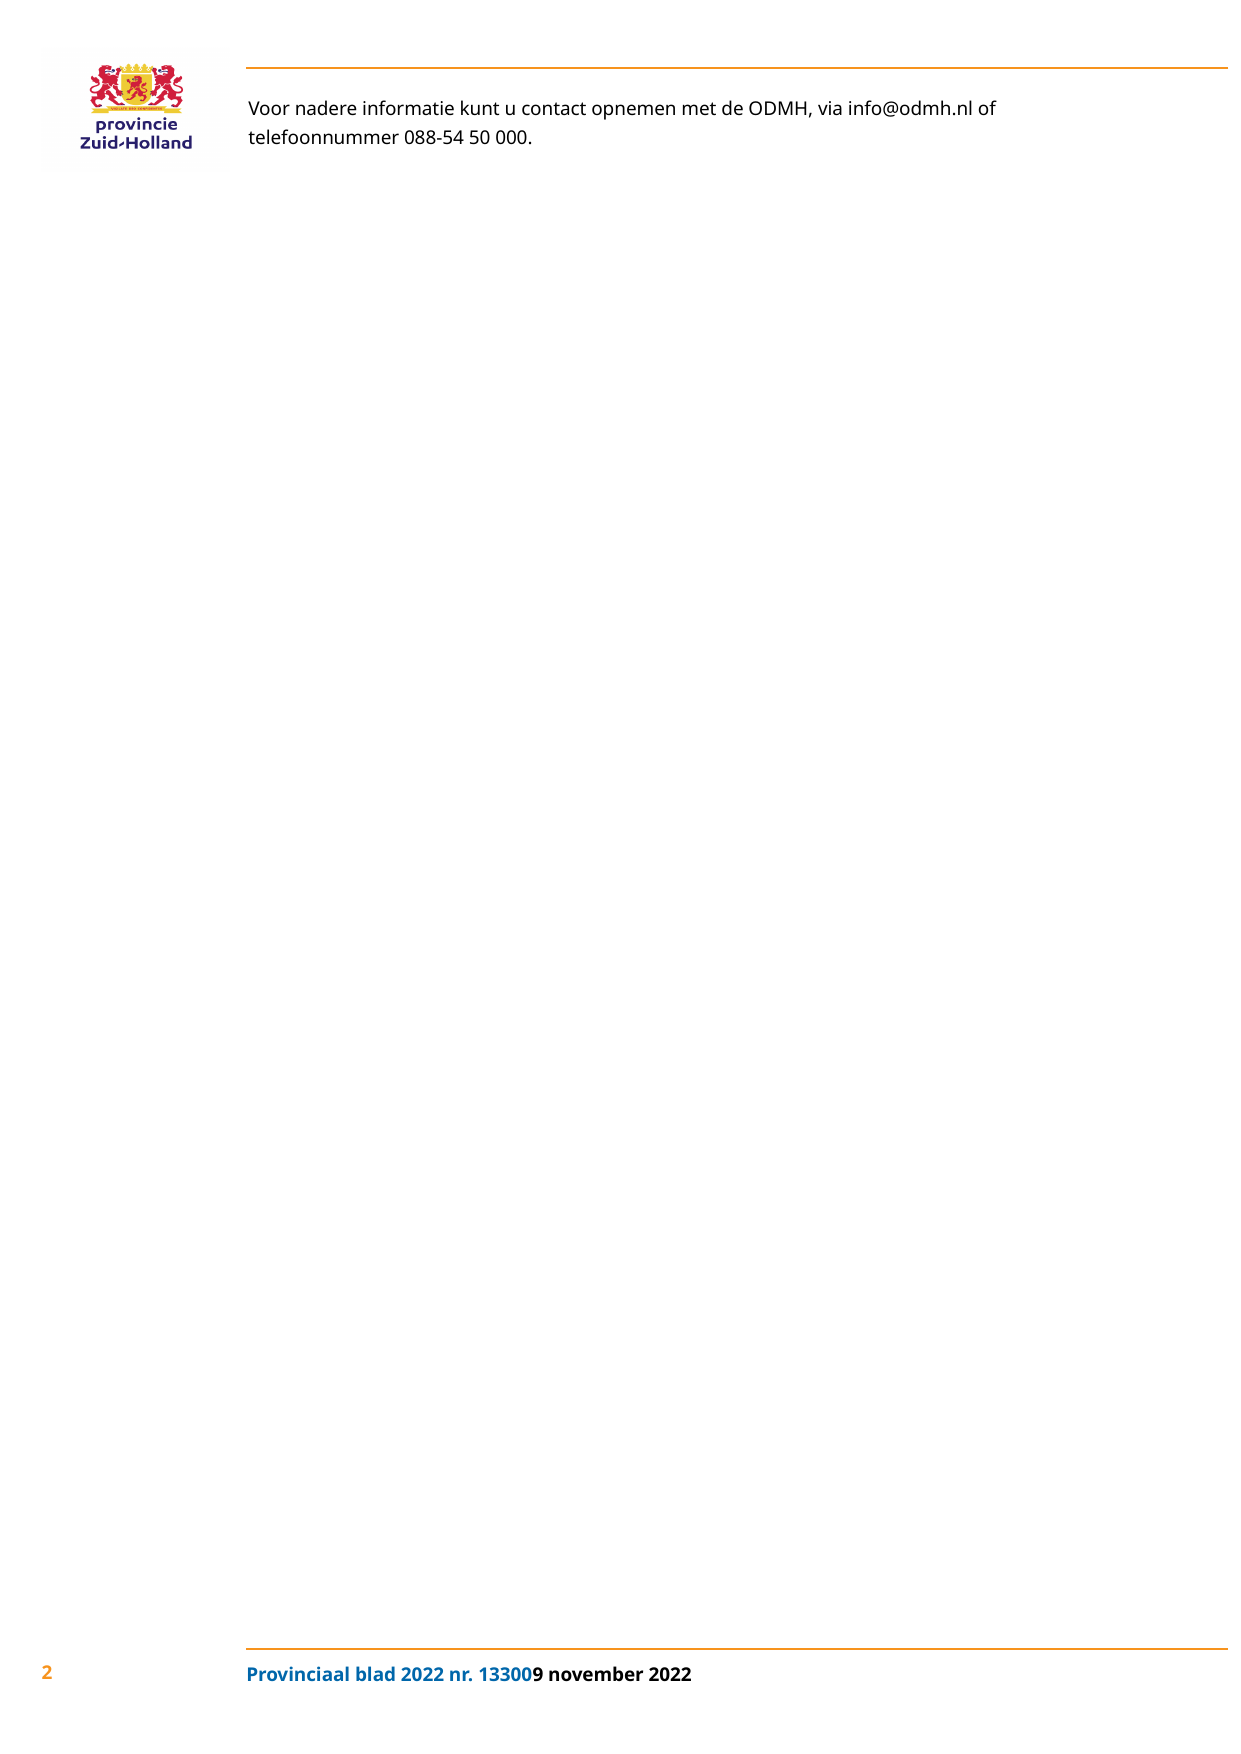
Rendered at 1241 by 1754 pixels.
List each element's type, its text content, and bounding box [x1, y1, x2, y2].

picture [41, 47, 231, 172]
text Voor nadere informatie kunt u contact opnemen met de ODMH, via info@odmh.nl of telefoonnummer 088-54 50 000. [248, 95, 1152, 150]
